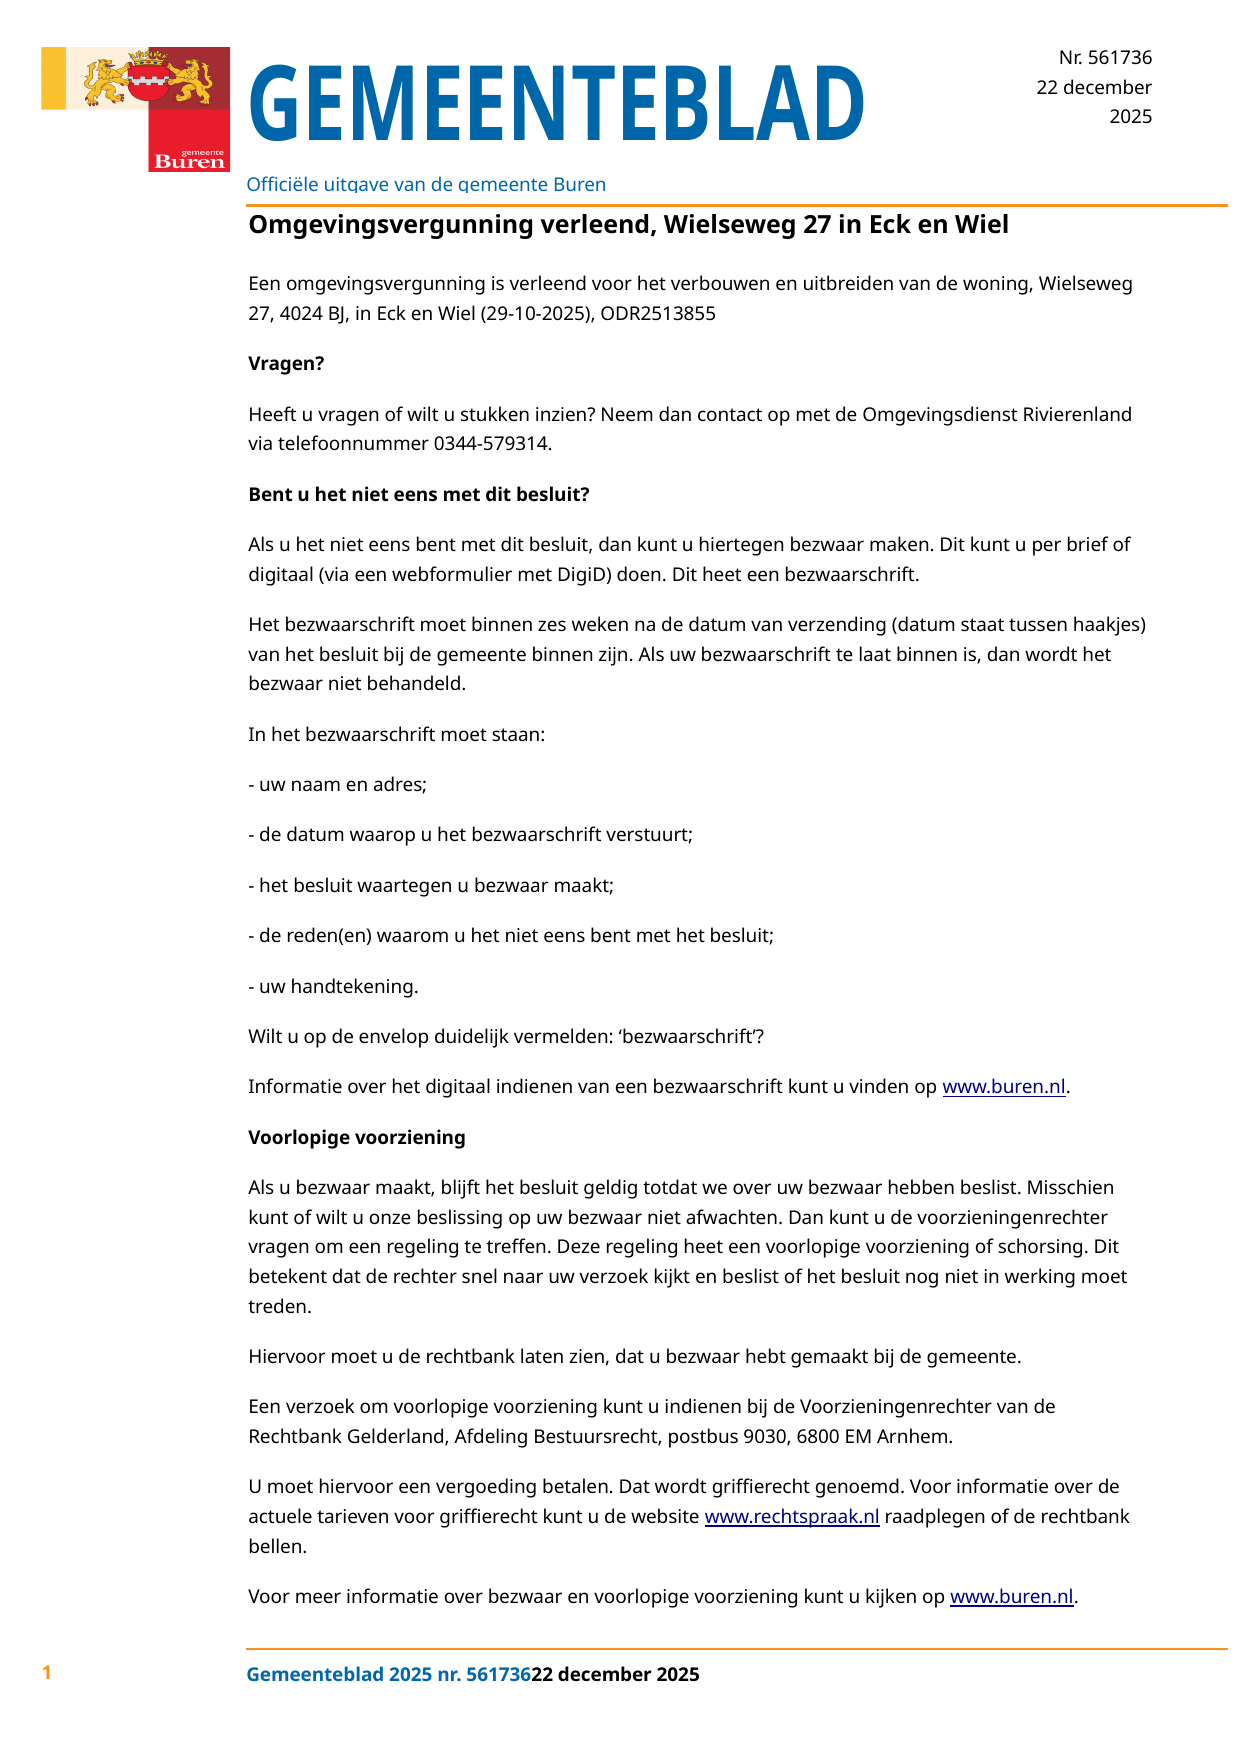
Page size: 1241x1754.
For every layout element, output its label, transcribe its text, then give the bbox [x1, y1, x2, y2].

text Een omgevingsvergunning is verleend voor het verbouwen en uitbreiden van de woning, Wielseweg 27, 4024 BJ, in Eck en Wiel (29-10-2025), ODR2513855 [248, 270, 1152, 326]
text Een verzoek om voorlopige voorziening kunt u indienen bij de Voorzieningenrechter van de Rechtbank Gelderland, Afdeling Bestuursrecht, postbus 9030, 6800 EM Arnhem. [248, 1394, 1152, 1449]
text Als u het niet eens bent met dit besluit, dan kunt u hiertegen bezwaar maken. Dit kunt u per brief of digitaal (via een webformulier met DigiD) doen. Dit heet een bezwaarschrift. [248, 531, 1152, 586]
text Omgevingsvergunning verleend, Wielseweg 27 in Eck en Wiel [248, 207, 1152, 241]
picture [41, 47, 231, 172]
text - de reden(en) waarom u het niet eens bent met het besluit; [248, 922, 1152, 948]
text Bent u het niet eens met dit besluit? [248, 481, 1152, 506]
text Voor meer informatie over bezwaar en voorlopige voorziening kunt u kijken op www.buren.nl. [248, 1583, 1152, 1609]
text Vragen? [248, 350, 1152, 376]
text Wilt u op de envelop duidelijk vermelden: ‘bezwaarschrift’? [248, 1023, 1152, 1049]
text - het besluit waartegen u bezwaar maakt; [248, 872, 1152, 898]
text In het bezwaarschrift moet staan: [248, 721, 1152, 746]
text U moet hiervoor een vergoeding betalen. Dat wordt griffierecht genoemd. Voor informatie over de actuele tarieven voor griffierecht kunt u de website www.rechtspraak.nl raadplegen of de rechtbank bellen. [248, 1474, 1152, 1558]
text Het bezwaarschrift moet binnen zes weken na de datum van verzending (datum staat tussen haakjes) van het besluit bij de gemeente binnen zijn. Als uw bezwaarschrift te laat binnen is, dan wordt het bezwaar niet behandeld. [248, 611, 1152, 696]
text Als u bezwaar maakt, blijft het besluit geldig totdat we over uw bezwaar hebben beslist. Misschien kunt of wilt u onze beslissing op uw bezwaar niet afwachten. Dan kunt u de voorzieningenrechter vragen om een regeling te treffen. Deze regeling heet een voorlopige voorziening of schorsing. Dit betekent dat de rechter snel naar uw verzoek kijkt en beslist of het besluit nog niet in werking moet treden. [248, 1174, 1152, 1318]
text Voorlopige voorziening [248, 1124, 1152, 1150]
text - uw naam en adres; [248, 771, 1152, 797]
text Heeft u vragen of wilt u stukken inzien? Neem dan contact op met de Omgevingsdienst Rivierenland via telefoonnummer 0344-579314. [248, 401, 1152, 456]
text - uw handtekening. [248, 973, 1152, 998]
text Hiervoor moet u de rechtbank laten zien, dat u bezwaar hebt gemaakt bij de gemeente. [248, 1343, 1152, 1369]
text - de datum waarop u het bezwaarschrift verstuurt; [248, 822, 1152, 847]
text Informatie over het digitaal indienen van een bezwaarschrift kunt u vinden op www.buren.nl. [248, 1074, 1152, 1099]
